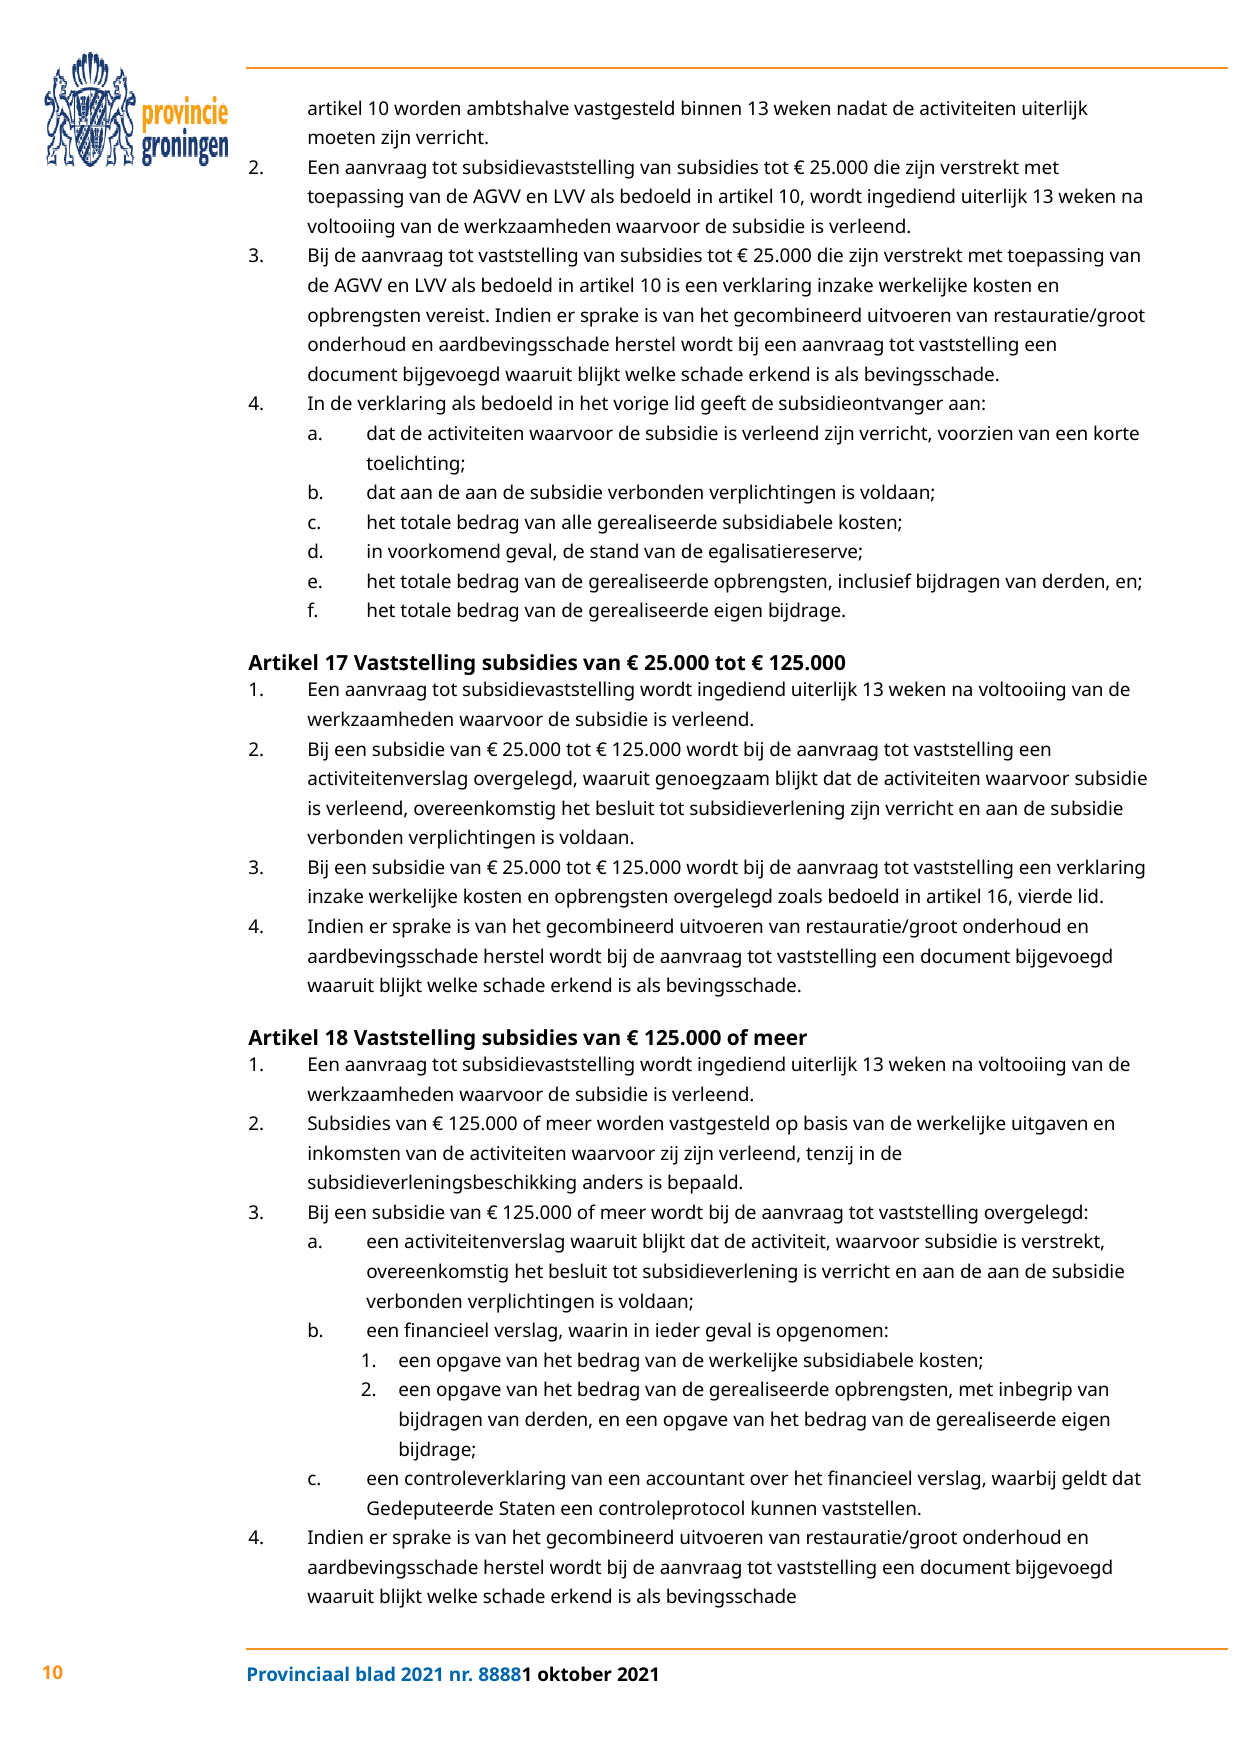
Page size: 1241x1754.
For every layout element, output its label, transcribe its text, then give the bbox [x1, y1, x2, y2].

list dat de activiteiten waarvoor de subsidie is verleend zijn verricht, voorzien van een korte toelichting; [307, 420, 1152, 476]
list Subsidies van € 125.000 of meer worden vastgesteld op basis van de werkelijke uitgaven en inkomsten van de activiteiten waarvoor zij zijn verleend, tenzij in de subsidieverleningsbeschikking anders is bepaald. [248, 1110, 1152, 1195]
list het totale bedrag van de gerealiseerde eigen bijdrage. [307, 598, 1152, 623]
list Bij een subsidie van € 25.000 tot € 125.000 wordt bij de aanvraag tot vaststelling een activiteitenverslag overgelegd, waaruit genoegzaam blijkt dat de activiteiten waarvoor subsidie is verleend, overeenkomstig het besluit tot subsidieverlening zijn verricht en aan de subsidie verbonden verplichtingen is voldaan. [248, 736, 1152, 850]
list dat aan de aan de subsidie verbonden verplichtingen is voldaan; [307, 479, 1152, 505]
list een opgave van het bedrag van de werkelijke subsidiabele kosten; [361, 1347, 1152, 1373]
list een activiteitenverslag waaruit blijkt dat de activiteit, waarvoor subsidie is verstrekt, overeenkomstig het besluit tot subsidieverlening is verricht en aan de aan de subsidie verbonden verplichtingen is voldaan; [307, 1229, 1152, 1314]
list in voorkomend geval, de stand van de egalisatiereserve; [307, 538, 1152, 564]
list Een aanvraag tot subsidievaststelling van subsidies tot € 25.000 die zijn verstrekt met toepassing van de AGVV en LVV als bedoeld in artikel 10, wordt ingediend uiterlijk 13 weken na voltooiing van de werkzaamheden waarvoor de subsidie is verleend. [248, 154, 1152, 239]
list Bij een subsidie van € 25.000 tot € 125.000 wordt bij de aanvraag tot vaststelling een verklaring inzake werkelijke kosten en opbrengsten overgelegd zoals bedoeld in artikel 16, vierde lid. [248, 854, 1152, 909]
list Bij een subsidie van € 125.000 of meer wordt bij de aanvraag tot vaststelling overgelegd: [248, 1199, 1152, 1225]
list In de verklaring als bedoeld in het vorige lid geeft de subsidieontvanger aan: [248, 391, 1152, 416]
list een opgave van het bedrag van de gerealiseerde opbrengsten, met inbegrip van bijdragen van derden, en een opgave van het bedrag van de gerealiseerde eigen bijdrage; [361, 1377, 1152, 1462]
list Bij de aanvraag tot vaststelling van subsidies tot € 25.000 die zijn verstrekt met toepassing van de AGVV en LVV als bedoeld in artikel 10 is een verklaring inzake werkelijke kosten en opbrengsten vereist. Indien er sprake is van het gecombineerd uitvoeren van restauratie/groot onderhoud en aardbevingsschade herstel wordt bij een aanvraag tot vaststelling een document bijgevoegd waaruit blijkt welke schade erkend is als bevingsschade. [248, 243, 1152, 387]
list het totale bedrag van de gerealiseerde opbrengsten, inclusief bijdragen van derden, en; [307, 568, 1152, 594]
list Een aanvraag tot subsidievaststelling wordt ingediend uiterlijk 13 weken na voltooiing van de werkzaamheden waarvoor de subsidie is verleend. [248, 677, 1152, 732]
text Artikel 17 Vaststelling subsidies van € 25.000 tot € 125.000 [248, 648, 1152, 677]
list een controleverklaring van een accountant over het financieel verslag, waarbij geldt dat Gedeputeerde Staten een controleprotocol kunnen vaststellen. [307, 1465, 1152, 1521]
list een financieel verslag, waarin in ieder geval is opgenomen: [307, 1317, 1152, 1343]
list het totale bedrag van alle gerealiseerde subsidiabele kosten; [307, 509, 1152, 535]
list Een aanvraag tot subsidievaststelling wordt ingediend uiterlijk 13 weken na voltooiing van de werkzaamheden waarvoor de subsidie is verleend. [248, 1051, 1152, 1107]
text Artikel 18 Vaststelling subsidies van € 125.000 of meer [248, 1023, 1152, 1051]
list Indien er sprake is van het gecombineerd uitvoeren van restauratie/groot onderhoud en aardbevingsschade herstel wordt bij de aanvraag tot vaststelling een document bijgevoegd waaruit blijkt welke schade erkend is als bevingsschade. [248, 913, 1152, 998]
list Indien er sprake is van het gecombineerd uitvoeren van restauratie/groot onderhoud en aardbevingsschade herstel wordt bij de aanvraag tot vaststelling een document bijgevoegd waaruit blijkt welke schade erkend is als bevingsschade [248, 1524, 1152, 1609]
list artikel 10 worden ambtshalve vastgesteld binnen 13 weken nadat de activiteiten uiterlijk moeten zijn verricht. [248, 95, 1152, 150]
picture [41, 47, 231, 172]
